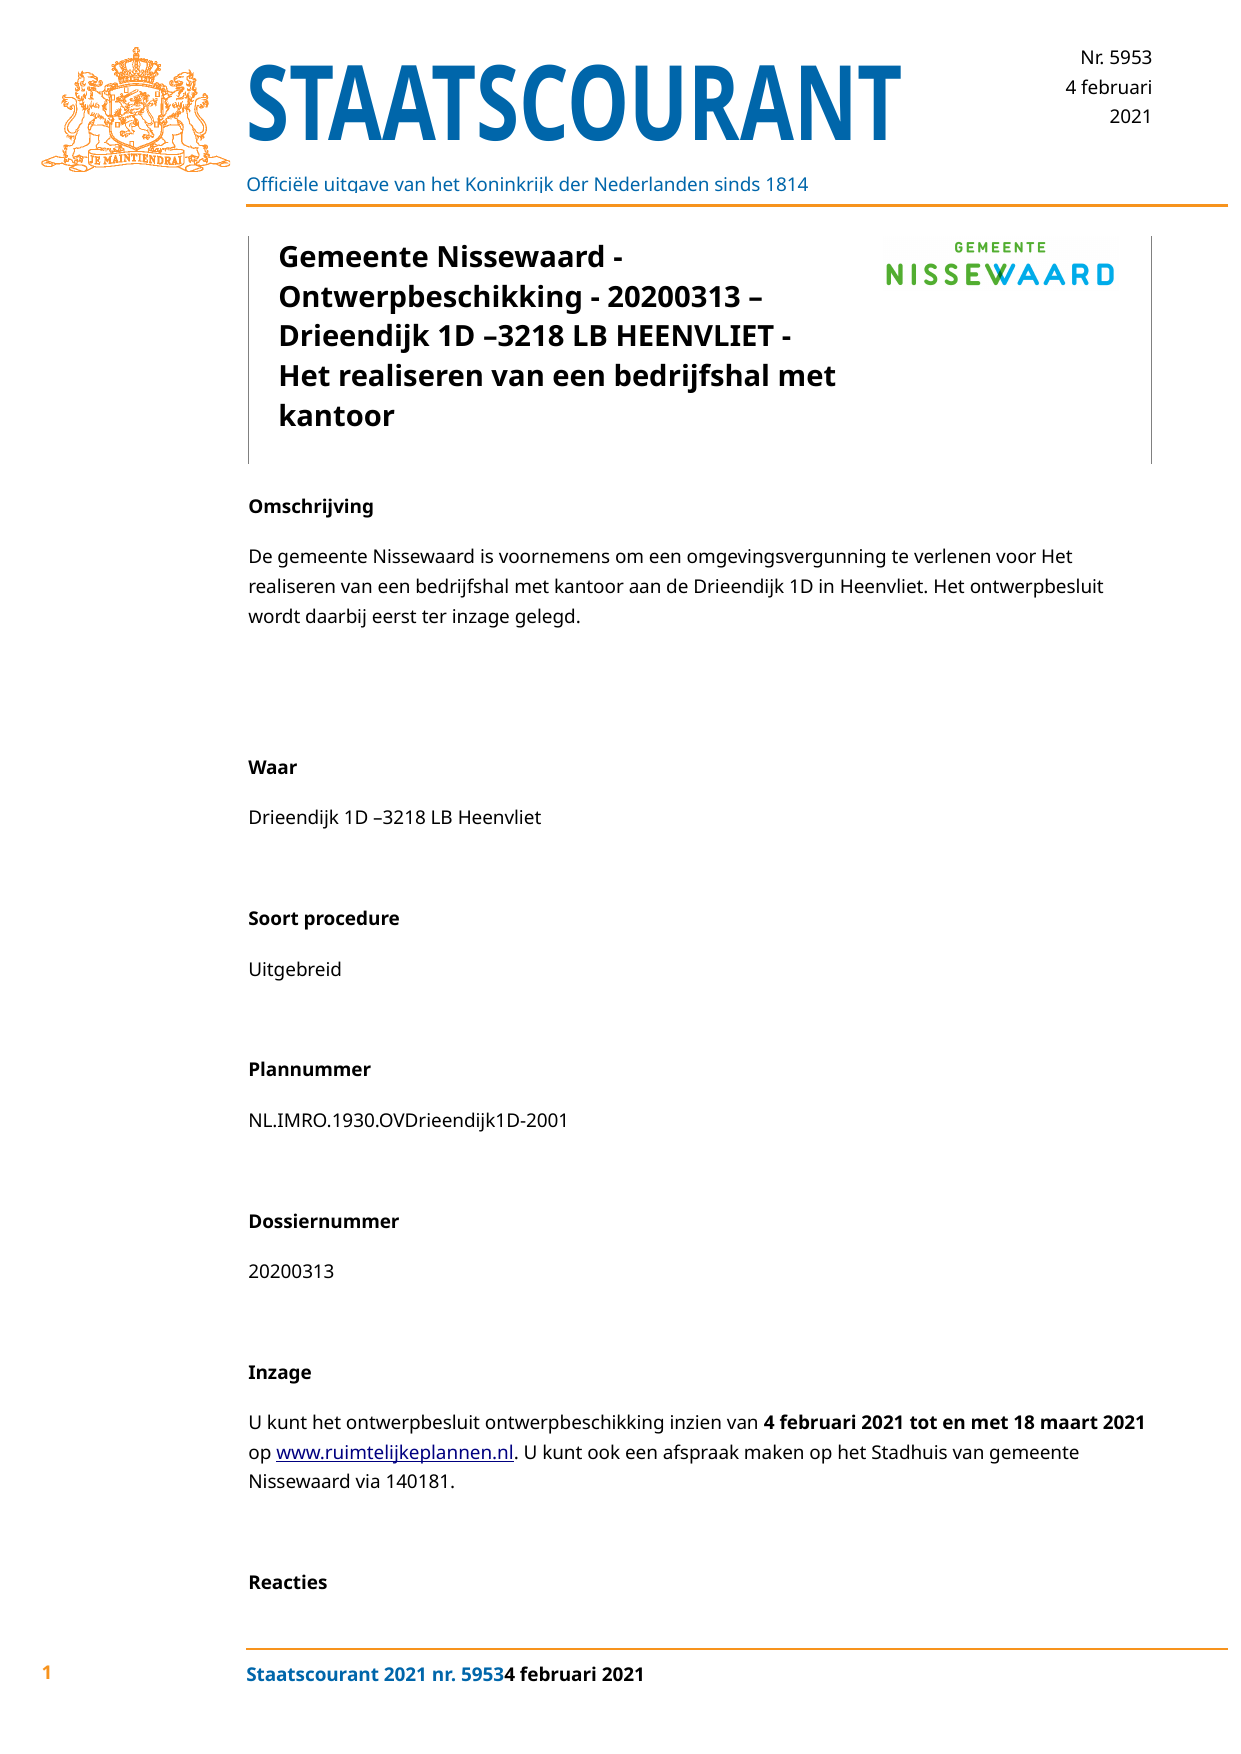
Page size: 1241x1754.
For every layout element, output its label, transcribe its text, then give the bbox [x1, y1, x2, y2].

text 20200313 [248, 1258, 1152, 1284]
text Dossiernummer [248, 1208, 1152, 1234]
text NL.IMRO.1930.OVDrieendijk1D-2001 [248, 1107, 1152, 1133]
table_header [850, 236, 1151, 464]
text Plannummer [248, 1057, 1152, 1082]
picture [41, 47, 231, 172]
text Soort procedure [248, 905, 1152, 931]
text Reacties [248, 1569, 1152, 1595]
text Uitgebreid [248, 956, 1152, 982]
text Omschrijving [248, 493, 1152, 519]
text Inzage [248, 1359, 1152, 1385]
picture [882, 236, 1119, 291]
text De gemeente Nissewaard is voornemens om een omgevingsvergunning te verlenen voor Het realiseren van een bedrijfshal met kantoor aan de Drieendijk 1D in Heenvliet. Het ontwerpbesluit wordt daarbij eerst ter inzage gelegd. [248, 544, 1152, 629]
text U kunt het ontwerpbesluit ontwerpbeschikking inzien van 4 februari 2021 tot en met 18 maart 2021 op www.ruimtelijkeplannen.nl. U kunt ook een afspraak maken op het Stadhuis van gemeente Nissewaard via 140181. [248, 1409, 1152, 1494]
text Drieendijk 1D –3218 LB Heenvliet [248, 804, 1152, 830]
table_header Gemeente Nissewaard - Ontwerpbeschikking - 20200313 – Drieendijk 1D –3218 LB HEENVLIET - Het realiseren van een bedrijfshal met kantoor [249, 236, 850, 464]
text Waar [248, 754, 1152, 780]
